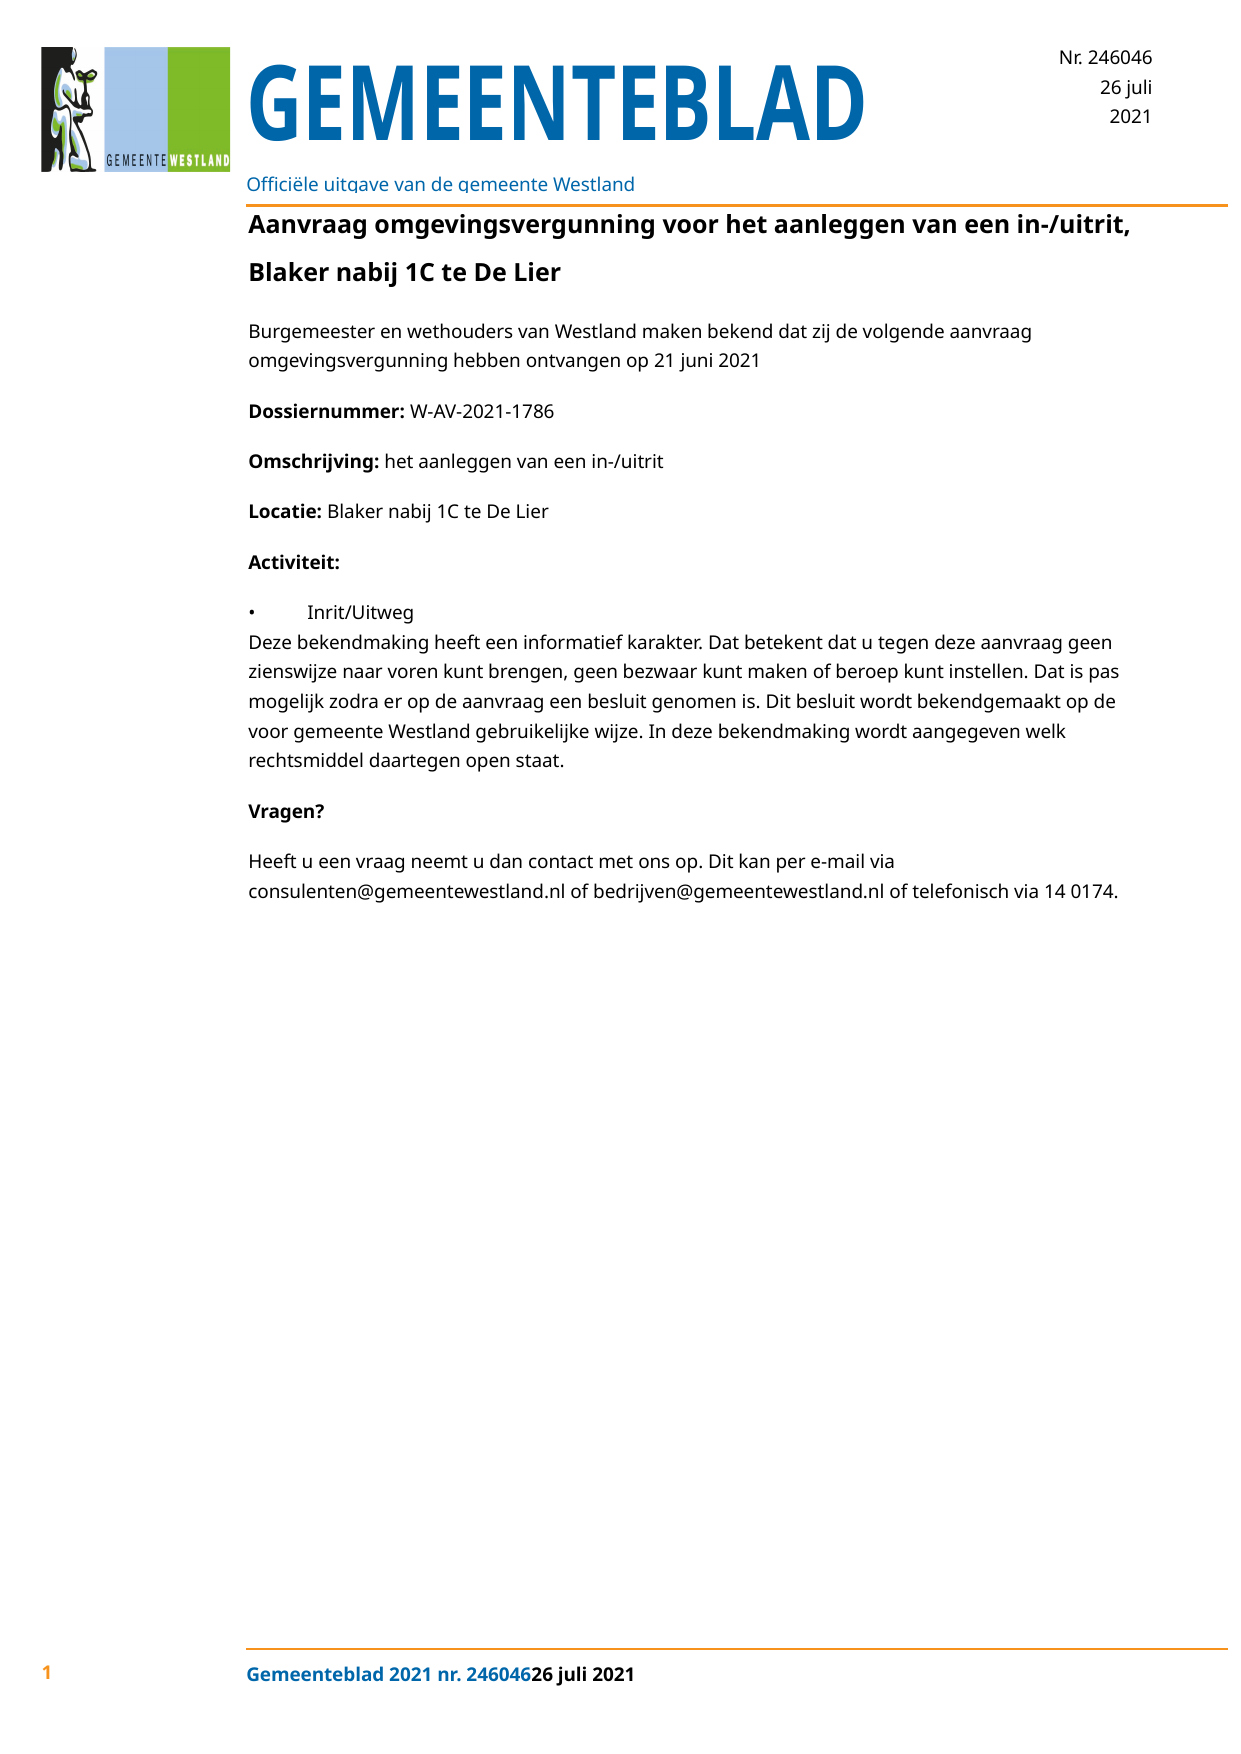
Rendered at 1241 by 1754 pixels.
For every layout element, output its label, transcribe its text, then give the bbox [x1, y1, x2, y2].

text Dossiernummer: W-AV-2021-1786 [248, 398, 1152, 424]
list Inrit/Uitweg [248, 599, 1152, 625]
text Activiteit: [248, 549, 1152, 575]
text Heeft u een vraag neemt u dan contact met ons op. Dit kan per e-mail via consulenten@gemeentewestland.nl of bedrijven@gemeentewestland.nl of telefonisch via 14 0174. [248, 848, 1152, 904]
picture [41, 47, 231, 172]
text Deze bekendmaking heeft een informatief karakter. Dat betekent dat u tegen deze aanvraag geen zienswijze naar voren kunt brengen, geen bezwaar kunt maken of beroep kunt instellen. Dat is pas mogelijk zodra er op de aanvraag een besluit genomen is. Dit besluit wordt bekendgemaakt op de voor gemeente Westland gebruikelijke wijze. In deze bekendmaking wordt aangegeven welk rechtsmiddel daartegen open staat. [248, 629, 1152, 773]
text Locatie: Blaker nabij 1C te De Lier [248, 499, 1152, 524]
text Vragen? [248, 798, 1152, 824]
text Aanvraag omgevingsvergunning voor het aanleggen van een in-/uitrit, Blaker nabij 1C te De Lier [248, 207, 1152, 288]
text Omschrijving: het aanleggen van een in-/uitrit [248, 448, 1152, 474]
text Burgemeester en wethouders van Westland maken bekend dat zij de volgende aanvraag omgevingsvergunning hebben ontvangen op 21 juni 2021 [248, 318, 1152, 373]
